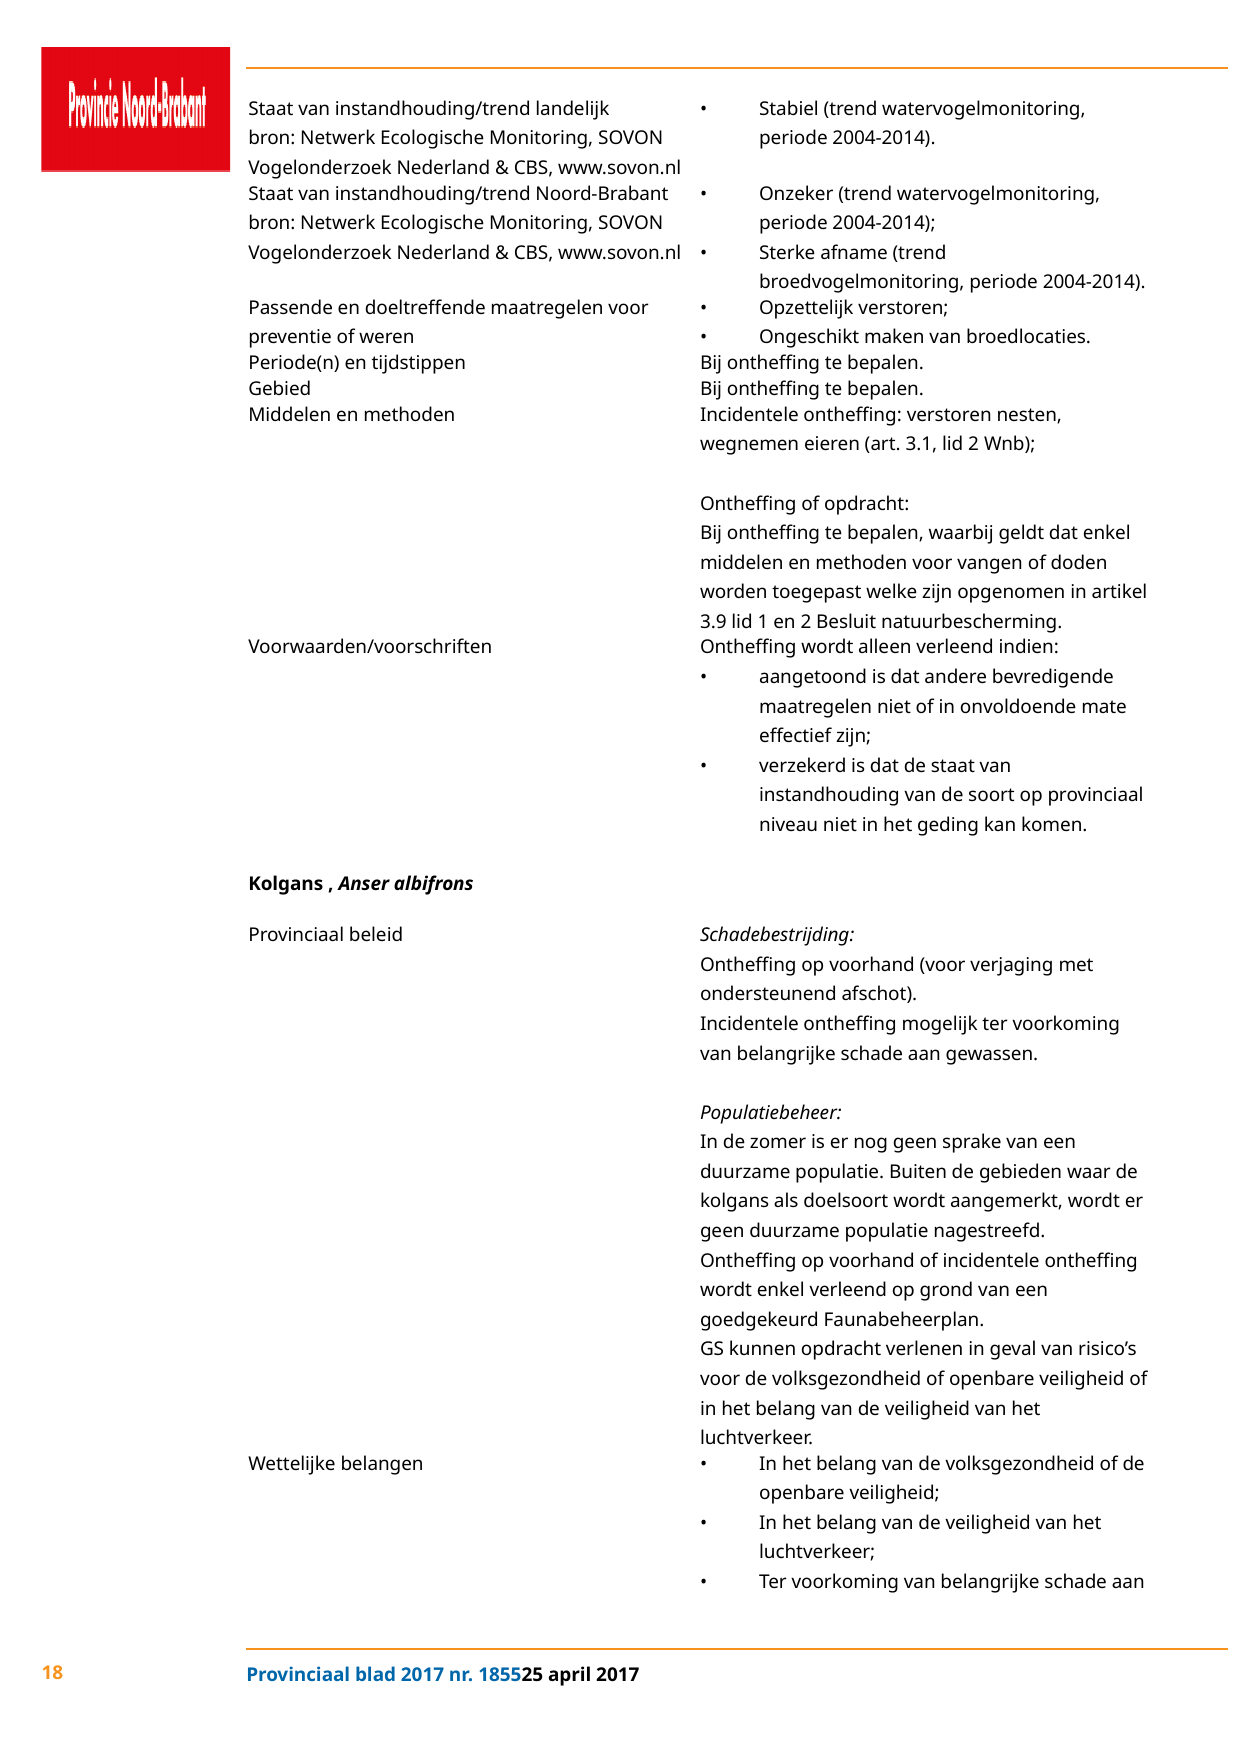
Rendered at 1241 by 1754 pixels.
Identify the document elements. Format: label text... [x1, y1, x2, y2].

table_header Kolgans , Anser albifrons [248, 870, 700, 896]
table_cell Voorwaarden/voorschriften [248, 634, 700, 837]
table_cell Onzeker (trend watervogelmonitoring, periode 2004-2014); Sterke afname (trend broedvogelmonitoring, periode 2004-2014). [700, 180, 1152, 294]
table_cell Bij ontheffing te bepalen. [700, 375, 1152, 401]
table_cell Middelen en methoden [248, 401, 700, 634]
table_header Provinciaal beleid [248, 921, 700, 1450]
table_cell Wettelijke belangen [248, 1450, 700, 1594]
table_header Schadebestrijding: Ontheffing op voorhand (voor verjaging met ondersteunend afschot). Incidentele ontheffing mogelijk ter voorkoming van belangrijke schade aan gewassen. Populatiebeheer: In de zomer is er nog geen sprake van een duurzame populatie. Buiten de gebieden waar de kolgans als doelsoort wordt aangemerkt, wordt er geen duurzame populatie nagestreefd. Ontheffing op voorhand of incidentele ontheffing wordt enkel verleend op grond van een goedgekeurd Faunabeheerplan. GS kunnen opdracht verlenen in geval van risico’s voor de volksgezondheid of openbare veiligheid of in het belang van de veiligheid van het luchtverkeer. [700, 921, 1152, 1450]
table_cell Passende en doeltreffende maatregelen voor preventie of weren [248, 294, 700, 349]
table_cell Opzettelijk verstoren; Ongeschikt maken van broedlocaties. [700, 294, 1152, 349]
table_cell Periode(n) en tijdstippen [248, 350, 700, 375]
table_header [700, 870, 1152, 896]
table_cell Staat van instandhouding/trend Noord-Brabant bron: Netwerk Ecologische Monitoring, SOVON Vogelonderzoek Nederland & CBS, www.sovon.nl [248, 180, 700, 294]
table_cell Incidentele ontheffing: verstoren nesten, wegnemen eieren (art. 3.1, lid 2 Wnb); Ontheffing of opdracht: Bij ontheffing te bepalen, waarbij geldt dat enkel middelen en methoden voor vangen of doden worden toegepast welke zijn opgenomen in artikel 3.9 lid 1 en 2 Besluit natuurbescherming. [700, 401, 1152, 634]
table_cell Stabiel (trend watervogelmonitoring, periode 2004-2014). [700, 95, 1152, 180]
table_cell In het belang van de volksgezondheid of de openbare veiligheid; In het belang van de veiligheid van het luchtverkeer; Ter voorkoming van belangrijke schade aan [700, 1450, 1152, 1594]
table_cell Ontheffing wordt alleen verleend indien: aangetoond is dat andere bevredigende maatregelen niet of in onvoldoende mate effectief zijn; verzekerd is dat de staat van instandhouding van de soort op provinciaal niveau niet in het geding kan komen. [700, 634, 1152, 837]
table_cell Gebied [248, 375, 700, 401]
picture [41, 47, 231, 172]
table_cell Staat van instandhouding/trend landelijk bron: Netwerk Ecologische Monitoring, SOVON Vogelonderzoek Nederland & CBS, www.sovon.nl [248, 95, 700, 180]
table_cell Bij ontheffing te bepalen. [700, 350, 1152, 375]
table_cell [248, 896, 700, 921]
